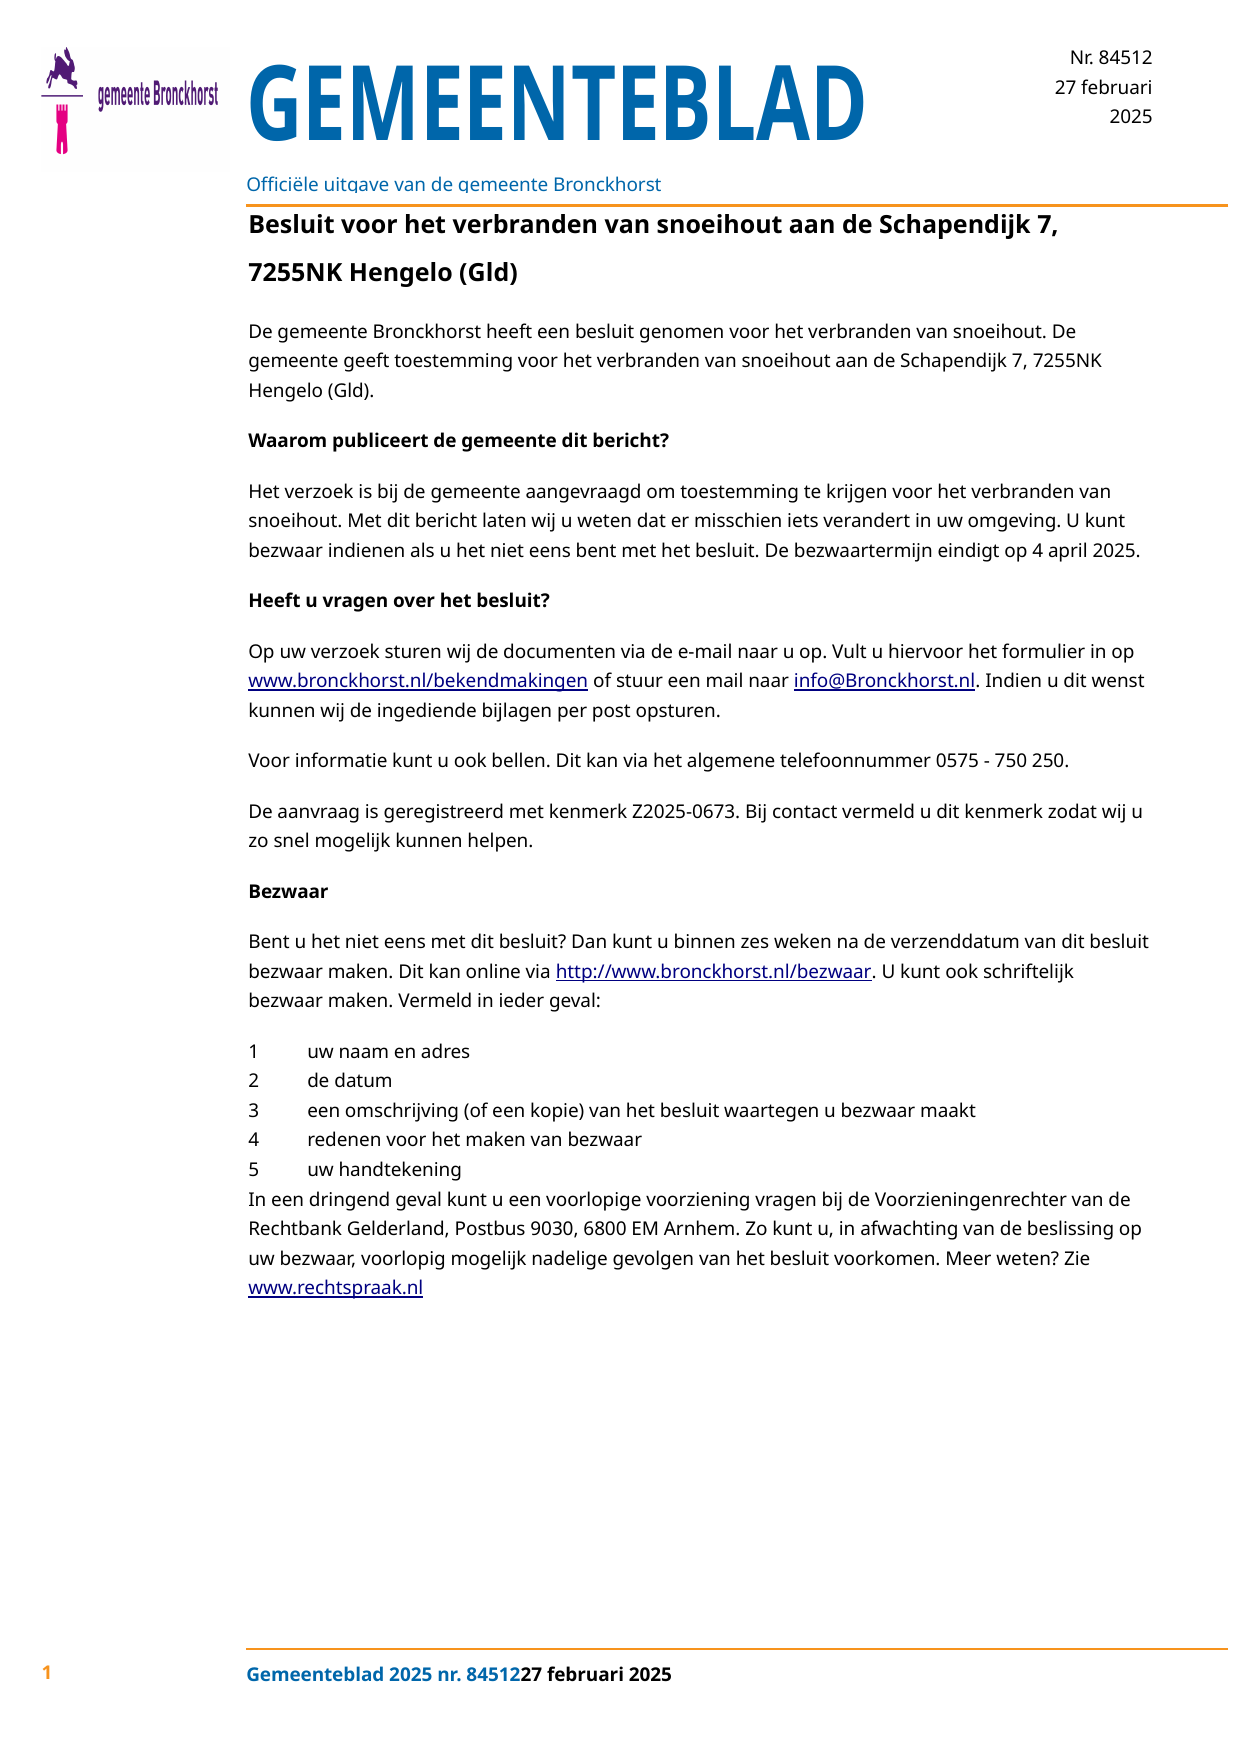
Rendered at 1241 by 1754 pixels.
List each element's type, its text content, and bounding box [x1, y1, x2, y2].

text In een dringend geval kunt u een voorlopige voorziening vragen bij de Voorzieningenrechter van de Rechtbank Gelderland, Postbus 9030, 6800 EM Arnhem. Zo kunt u, in afwachting van de beslissing op uw bezwaar, voorlopig mogelijk nadelige gevolgen van het besluit voorkomen. Meer weten? Zie www.rechtspraak.nl [248, 1186, 1152, 1300]
list uw handtekening [248, 1156, 1152, 1182]
picture [41, 47, 231, 172]
list redenen voor het maken van bezwaar [248, 1127, 1152, 1152]
list uw naam en adres [248, 1038, 1152, 1064]
text De gemeente Bronckhorst heeft een besluit genomen voor het verbranden van snoeihout. De gemeente geeft toestemming voor het verbranden van snoeihout aan de Schapendijk 7, 7255NK Hengelo (Gld). [248, 318, 1152, 403]
text Bent u het niet eens met dit besluit? Dan kunt u binnen zes weken na de verzenddatum van dit besluit bezwaar maken. Dit kan online via http://www.bronckhorst.nl/bezwaar. U kunt ook schriftelijk bezwaar maken. Vermeld in ieder geval: [248, 928, 1152, 1013]
text De aanvraag is geregistreerd met kenmerk Z2025-0673. Bij contact vermeld u dit kenmerk zodat wij u zo snel mogelijk kunnen helpen. [248, 798, 1152, 853]
list de datum [248, 1067, 1152, 1093]
list een omschrijving (of een kopie) van het besluit waartegen u bezwaar maakt [248, 1097, 1152, 1123]
text Bezwaar [248, 878, 1152, 904]
text Besluit voor het verbranden van snoeihout aan de Schapendijk 7, 7255NK Hengelo (Gld) [248, 207, 1152, 288]
text Op uw verzoek sturen wij de documenten via de e-mail naar u op. Vult u hiervoor het formulier in op www.bronckhorst.nl/bekendmakingen of stuur een mail naar info@Bronckhorst.nl. Indien u dit wenst kunnen wij de ingediende bijlagen per post opsturen. [248, 638, 1152, 723]
text Heeft u vragen over het besluit? [248, 587, 1152, 613]
text Het verzoek is bij de gemeente aangevraagd om toestemming te krijgen voor het verbranden van snoeihout. Met dit bericht laten wij u weten dat er misschien iets verandert in uw omgeving. U kunt bezwaar indienen als u het niet eens bent met het besluit. De bezwaartermijn eindigt op 4 april 2025. [248, 478, 1152, 563]
text Voor informatie kunt u ook bellen. Dit kan via het algemene telefoonnummer 0575 - 750 250. [248, 747, 1152, 773]
text Waarom publiceert de gemeente dit bericht? [248, 427, 1152, 453]
